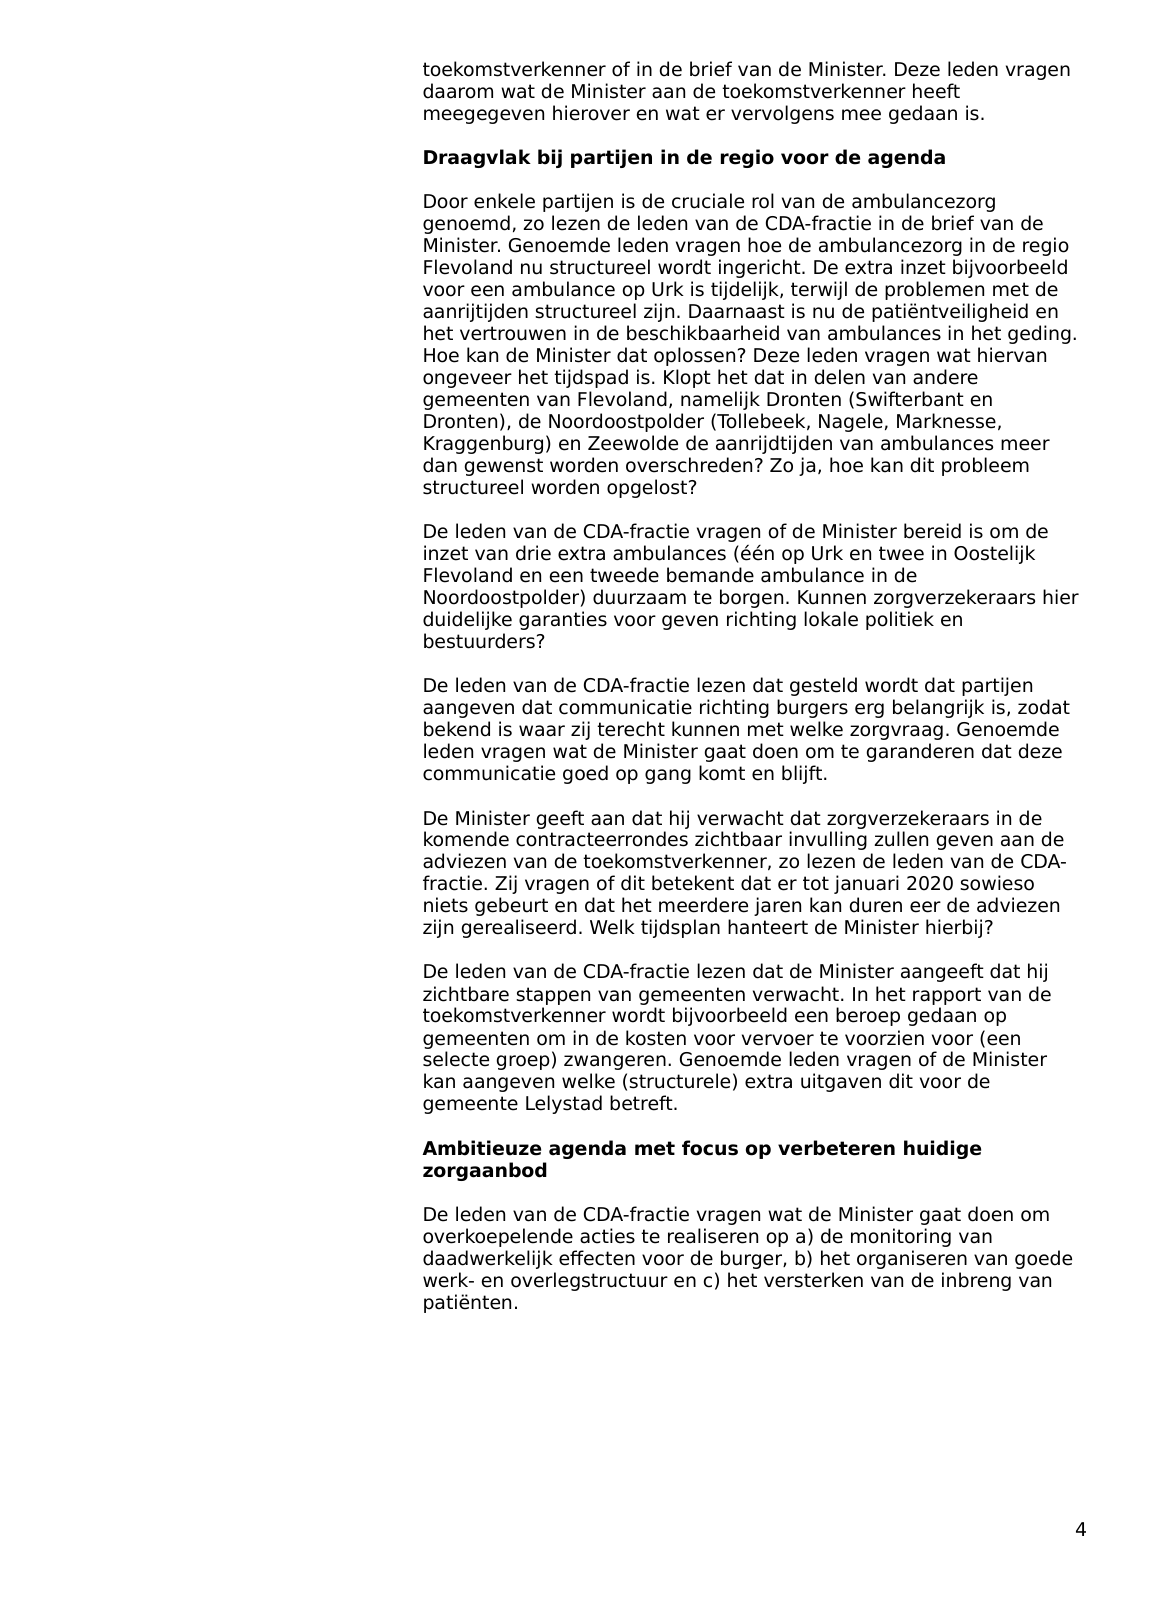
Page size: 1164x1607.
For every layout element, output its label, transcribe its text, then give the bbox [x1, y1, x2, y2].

text De leden van de CDA-fractie lezen dat de Minister aangeeft dat hij zichtbare stappen van gemeenten verwacht. In het rapport van de toekomstverkenner wordt bijvoorbeeld een beroep gedaan op gemeenten om in de kosten voor vervoer te voorzien voor (een selecte groep) zwangeren. Genoemde leden vragen of de Minister kan aangeven welke (structurele) extra uitgaven dit voor de gemeente Lelystad betreft. [422, 961, 1087, 1115]
text toekomstverkenner of in de brief van de Minister. Deze leden vragen daarom wat de Minister aan de toekomstverkenner heeft meegegeven hierover en wat er vervolgens mee gedaan is. [422, 59, 1087, 125]
text Door enkele partijen is de cruciale rol van de ambulancezorg genoemd, zo lezen de leden van de CDA-fractie in de brief van de Minister. Genoemde leden vragen hoe de ambulancezorg in de regio Flevoland nu structureel wordt ingericht. De extra inzet bijvoorbeeld voor een ambulance op Urk is tijdelijk, terwijl de problemen met de aanrijtijden structureel zijn. Daarnaast is nu de patiëntveiligheid en het vertrouwen in de beschikbaarheid van ambulances in het geding. Hoe kan de Minister dat oplossen? Deze leden vragen wat hiervan ongeveer het tijdspad is. Klopt het dat in delen van andere gemeenten van Flevoland, namelijk Dronten (Swifterbant en Dronten), de Noordoostpolder (Tollebeek, Nagele, Marknesse, Kraggenburg) en Zeewolde de aanrijdtijden van ambulances meer dan gewenst worden overschreden? Zo ja, hoe kan dit probleem structureel worden opgelost? [422, 191, 1087, 499]
text De leden van de CDA-fractie lezen dat gesteld wordt dat partijen aangeven dat communicatie richting burgers erg belangrijk is, zodat bekend is waar zij terecht kunnen met welke zorgvraag. Genoemde leden vragen wat de Minister gaat doen om te garanderen dat deze communicatie goed op gang komt en blijft. [422, 675, 1087, 785]
subtitle Draagvlak bij partijen in de regio voor de agenda [422, 147, 1087, 169]
text De leden van de CDA-fractie vragen wat de Minister gaat doen om overkoepelende acties te realiseren op a) de monitoring van daadwerkelijk effecten voor de burger, b) het organiseren van goede werk- en overlegstructuur en c) het versterken van de inbreng van patiënten. [422, 1204, 1087, 1313]
text De leden van de CDA-fractie vragen of de Minister bereid is om de inzet van drie extra ambulances (één op Urk en twee in Oostelijk Flevoland en een tweede bemande ambulance in de Noordoostpolder) duurzaam te borgen. Kunnen zorgverzekeraars hier duidelijke garanties voor geven richting lokale politiek en bestuurders? [422, 521, 1087, 653]
subtitle Ambitieuze agenda met focus op verbeteren huidige zorgaanbod [422, 1137, 1087, 1181]
text De Minister geeft aan dat hij verwacht dat zorgverzekeraars in de komende contracteerrondes zichtbaar invulling zullen geven aan de adviezen van de toekomstverkenner, zo lezen de leden van de CDA-fractie. Zij vragen of dit betekent dat er tot januari 2020 sowieso niets gebeurt en dat het meerdere jaren kan duren eer de adviezen zijn gerealiseerd. Welk tijdsplan hanteert de Minister hierbij? [422, 807, 1087, 939]
